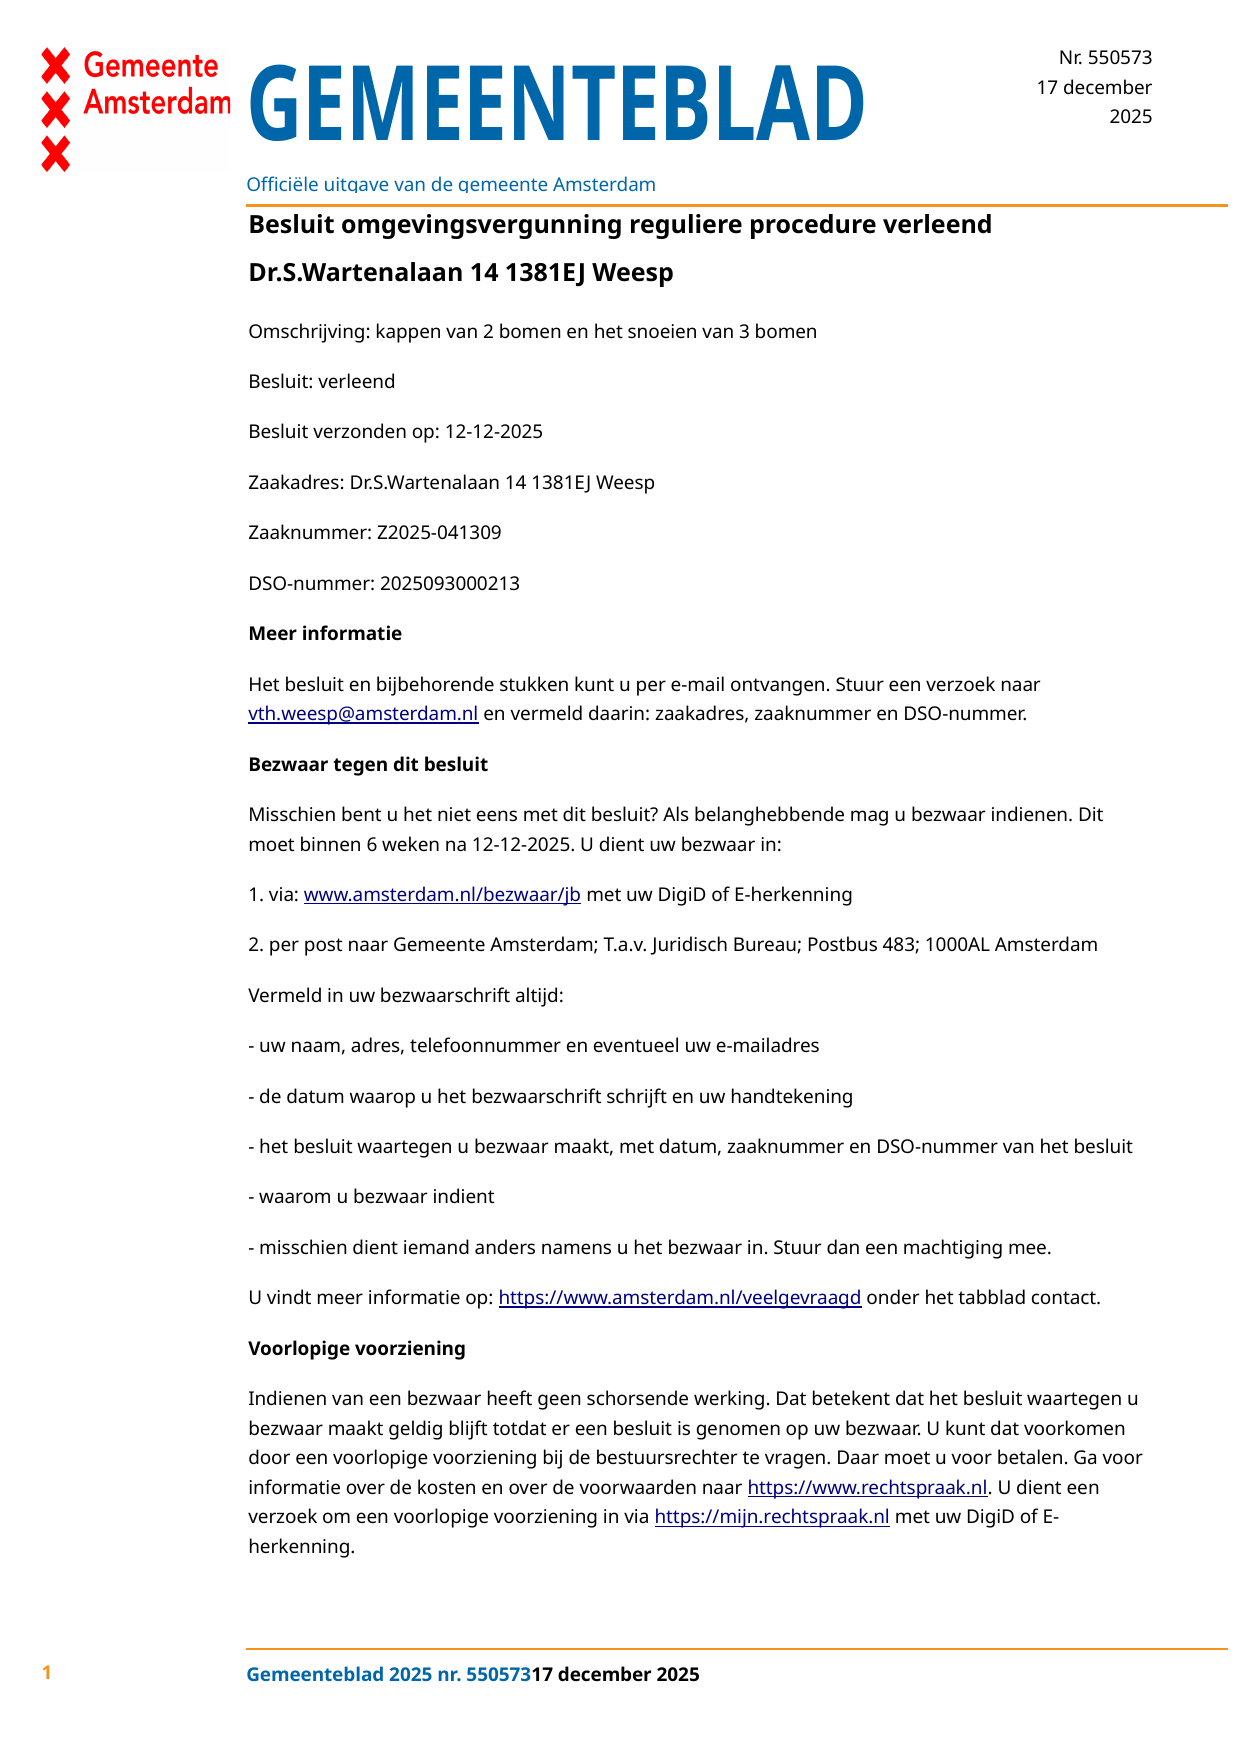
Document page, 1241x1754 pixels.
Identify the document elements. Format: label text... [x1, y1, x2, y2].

text Zaaknummer: Z2025-041309 [248, 519, 1152, 545]
text Besluit: verleend [248, 368, 1152, 394]
text U vindt meer informatie op: https://www.amsterdam.nl/veelgevraagd onder het tabblad contact. [248, 1284, 1152, 1310]
text Meer informatie [248, 620, 1152, 646]
text Indienen van een bezwaar heeft geen schorsende werking. Dat betekent dat het besluit waartegen u bezwaar maakt geldig blijft totdat er een besluit is genomen op uw bezwaar. U kunt dat voorkomen door een voorlopige voorziening bij de bestuursrechter te vragen. Daar moet u voor betalen. Ga voor informatie over de kosten en over de voorwaarden naar https://www.rechtspraak.nl. U dient een verzoek om een voorlopige voorziening in via https://mijn.rechtspraak.nl met uw DigiD of E-herkenning. [248, 1385, 1152, 1559]
text Misschien bent u het niet eens met dit besluit? Als belanghebbende mag u bezwaar indienen. Dit moet binnen 6 weken na 12-12-2025. U dient uw bezwaar in: [248, 801, 1152, 857]
text - waarom u bezwaar indient [248, 1184, 1152, 1209]
text Besluit omgevingsvergunning reguliere procedure verleend Dr.S.Wartenalaan 14 1381EJ Weesp [248, 207, 1152, 288]
text - het besluit waartegen u bezwaar maakt, met datum, zaaknummer en DSO-nummer van het besluit [248, 1133, 1152, 1159]
text 2. per post naar Gemeente Amsterdam; T.a.v. Juridisch Bureau; Postbus 483; 1000AL Amsterdam [248, 932, 1152, 957]
picture [41, 47, 231, 172]
text Besluit verzonden op: 12-12-2025 [248, 419, 1152, 444]
text Vermeld in uw bezwaarschrift altijd: [248, 982, 1152, 1008]
text Het besluit en bijbehorende stukken kunt u per e-mail ontvangen. Stuur een verzoek naar vth.weesp@amsterdam.nl en vermeld daarin: zaakadres, zaaknummer en DSO-nummer. [248, 671, 1152, 726]
text - misschien dient iemand anders namens u het bezwaar in. Stuur dan een machtiging mee. [248, 1234, 1152, 1260]
text Omschrijving: kappen van 2 bomen en het snoeien van 3 bomen [248, 318, 1152, 344]
text Zaakadres: Dr.S.Wartenalaan 14 1381EJ Weesp [248, 469, 1152, 495]
text - uw naam, adres, telefoonnummer en eventueel uw e-mailadres [248, 1032, 1152, 1058]
text 1. via: www.amsterdam.nl/bezwaar/jb met uw DigiD of E-herkenning [248, 881, 1152, 907]
text Bezwaar tegen dit besluit [248, 751, 1152, 777]
text - de datum waarop u het bezwaarschrift schrijft en uw handtekening [248, 1083, 1152, 1109]
text DSO-nummer: 2025093000213 [248, 570, 1152, 596]
text Voorlopige voorziening [248, 1335, 1152, 1361]
